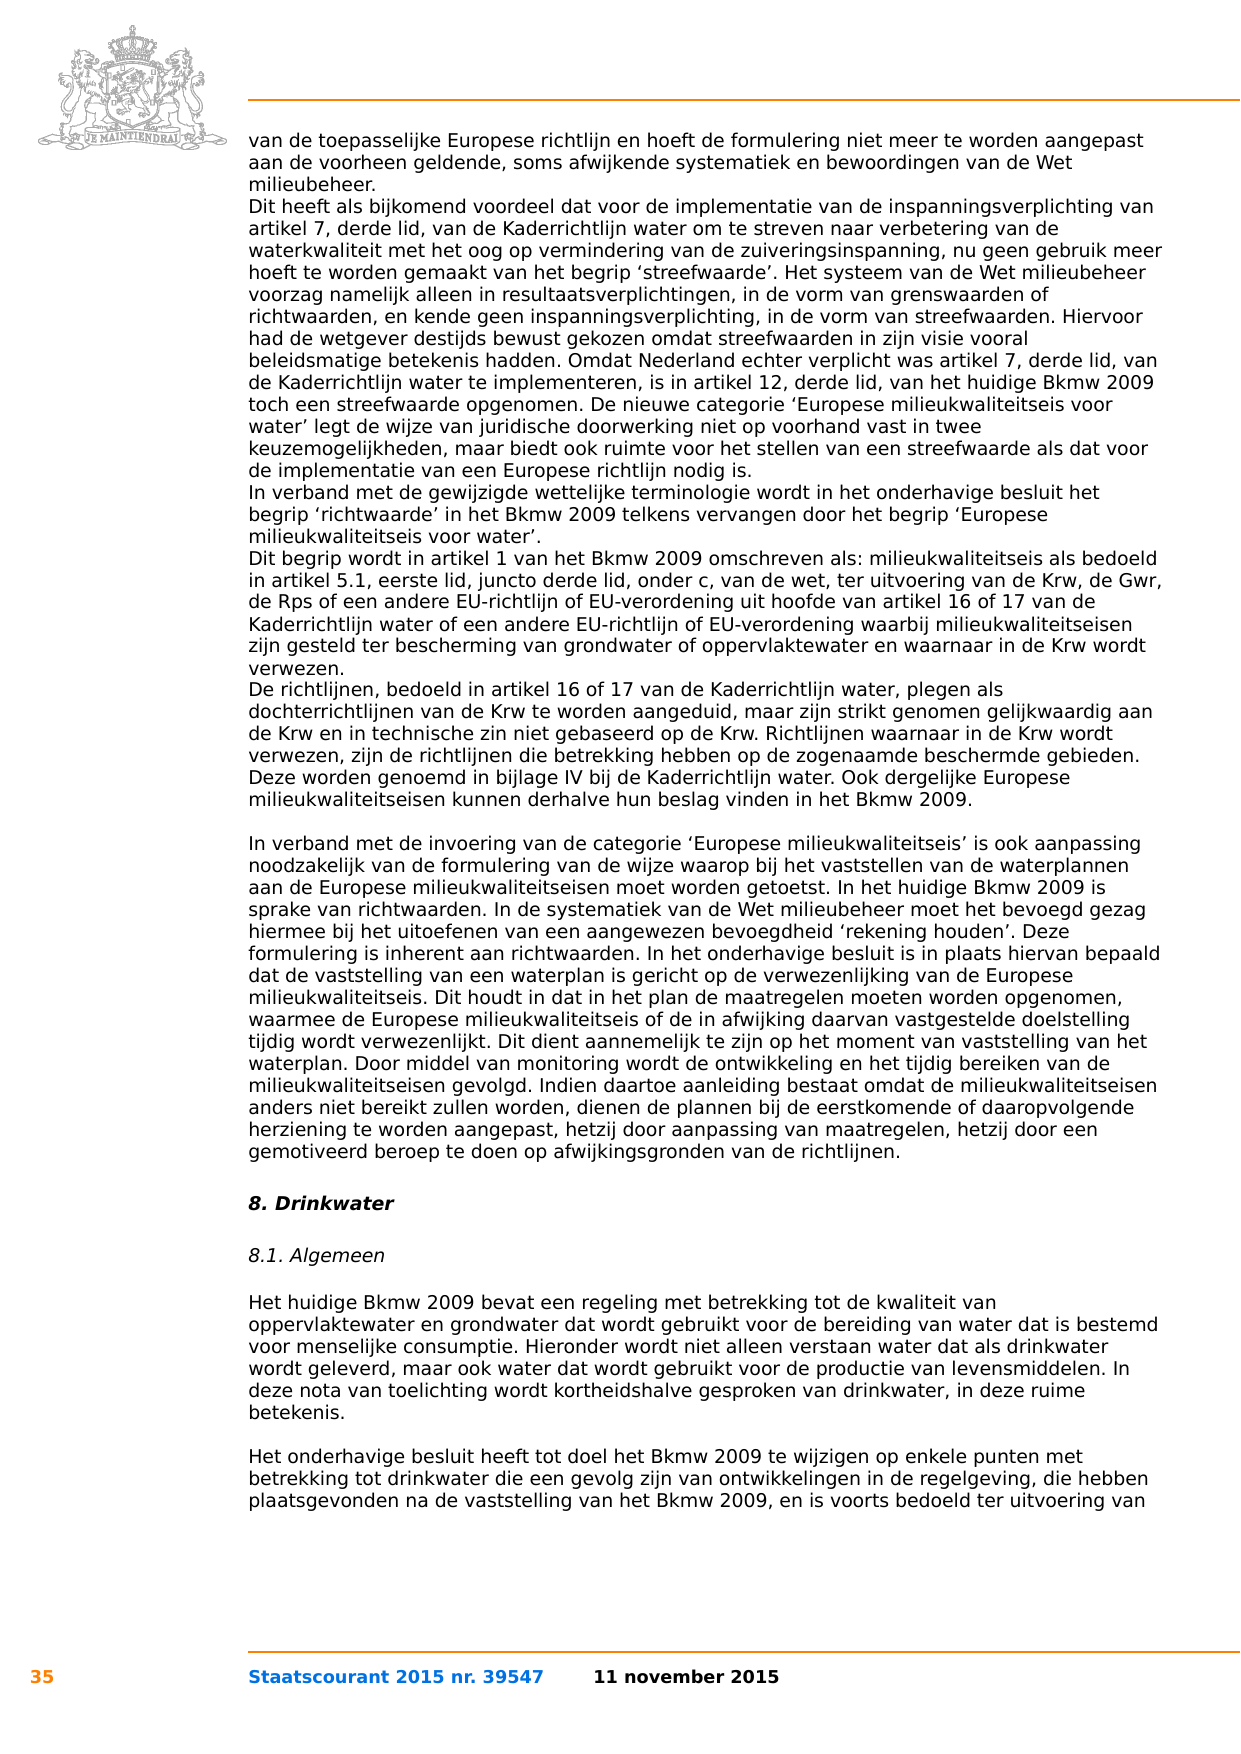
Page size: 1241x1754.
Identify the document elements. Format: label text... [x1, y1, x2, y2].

text In verband met de invoering van de categorie ‘Europese milieukwaliteitseis’ is ook aanpassing noodzakelijk van de formulering van de wijze waarop bij het vaststellen van de waterplannen aan de Europese milieukwaliteitseisen moet worden getoetst. In het huidige Bkmw 2009 is sprake van richtwaarden. In de systematiek van de Wet milieubeheer moet het bevoegd gezag hiermee bij het uitoefenen van een aangewezen bevoegdheid ‘rekening houden’. Deze formulering is inherent aan richtwaarden. In het onderhavige besluit is in plaats hiervan bepaald dat de vaststelling van een waterplan is gericht op de verwezenlijking van de Europese milieukwaliteitseis. Dit houdt in dat in het plan de maatregelen moeten worden opgenomen, waarmee de Europese milieukwaliteitseis of de in afwijking daarvan vastgestelde doelstelling tijdig wordt verwezenlijkt. Dit dient aannemelijk te zijn op het moment van vaststelling van het waterplan. Door middel van monitoring wordt de ontwikkeling en het tijdig bereiken van de milieukwaliteitseisen gevolgd. Indien daartoe aanleiding bestaat omdat de milieukwaliteitseisen anders niet bereikt zullen worden, dienen de plannen bij de eerstkomende of daaropvolgende herziening te worden aangepast, hetzij door aanpassing van maatregelen, hetzij door een gemotiveerd beroep te doen op afwijkingsgronden van de richtlijnen. [248, 833, 1163, 1163]
text Het onderhavige besluit heeft tot doel het Bkmw 2009 te wijzigen op enkele punten met betrekking tot drinkwater die een gevolg zijn van ontwikkelingen in de regelgeving, die hebben plaatsgevonden na de vaststelling van het Bkmw 2009, en is voorts bedoeld ter uitvoering van [248, 1446, 1163, 1511]
text Dit begrip wordt in artikel 1 van het Bkmw 2009 omschreven als: milieukwaliteitseis als bedoeld in artikel 5.1, eerste lid, juncto derde lid, onder c, van de wet, ter uitvoering van de Krw, de Gwr, de Rps of een andere EU-richtlijn of EU-verordening uit hoofde van artikel 16 of 17 van de Kaderrichtlijn water of een andere EU-richtlijn of EU-verordening waarbij milieukwaliteitseisen zijn gesteld ter bescherming van grondwater of oppervlaktewater en waarnaar in de Krw wordt verwezen. [248, 547, 1163, 679]
text Het huidige Bkmw 2009 bevat een regeling met betrekking tot de kwaliteit van oppervlaktewater en grondwater dat wordt gebruikt voor de bereiding van water dat is bestemd voor menselijke consumptie. Hieronder wordt niet alleen verstaan water dat als drinkwater wordt geleverd, maar ook water dat wordt gebruikt voor de productie van levensmiddelen. In deze nota van toelichting wordt kortheidshalve gesproken van drinkwater, in deze ruime betekenis. [248, 1292, 1163, 1424]
subtitle 8. Drinkwater [248, 1193, 1163, 1215]
text De richtlijnen, bedoeld in artikel 16 of 17 van de Kaderrichtlijn water, plegen als dochterrichtlijnen van de Krw te worden aangeduid, maar zijn strikt genomen gelijkwaardig aan de Krw en in technische zin niet gebaseerd op de Krw. Richtlijnen waarnaar in de Krw wordt verwezen, zijn de richtlijnen die betrekking hebben op de zogenaamde beschermde gebieden. Deze worden genoemd in bijlage IV bij de Kaderrichtlijn water. Ook dergelijke Europese milieukwaliteitseisen kunnen derhalve hun beslag vinden in het Bkmw 2009. [248, 679, 1163, 811]
subtitle 8.1. Algemeen [248, 1245, 1163, 1267]
text Dit heeft als bijkomend voordeel dat voor de implementatie van de inspanningsverplichting van artikel 7, derde lid, van de Kaderrichtlijn water om te streven naar verbetering van de waterkwaliteit met het oog op vermindering van de zuiveringsinspanning, nu geen gebruik meer hoeft te worden gemaakt van het begrip ‘streefwaarde’. Het systeem van de Wet milieubeheer voorzag namelijk alleen in resultaatsverplichtingen, in de vorm van grenswaarden of richtwaarden, en kende geen inspanningsverplichting, in de vorm van streefwaarden. Hiervoor had de wetgever destijds bewust gekozen omdat streefwaarden in zijn visie vooral beleidsmatige betekenis hadden. Omdat Nederland echter verplicht was artikel 7, derde lid, van de Kaderrichtlijn water te implementeren, is in artikel 12, derde lid, van het huidige Bkmw 2009 toch een streefwaarde opgenomen. De nieuwe categorie ‘Europese milieukwaliteitseis voor water’ legt de wijze van juridische doorwerking niet op voorhand vast in twee keuzemogelijkheden, maar biedt ook ruimte voor het stellen van een streefwaarde als dat voor de implementatie van een Europese richtlijn nodig is. [248, 196, 1163, 482]
text In verband met de gewijzigde wettelijke terminologie wordt in het onderhavige besluit het begrip ‘richtwaarde’ in het Bkmw 2009 telkens vervangen door het begrip ‘Europese milieukwaliteitseis voor water’. [248, 482, 1163, 547]
picture [38, 25, 227, 150]
text van de toepasselijke Europese richtlijn en hoeft de formulering niet meer te worden aangepast aan de voorheen geldende, soms afwijkende systematiek en bewoordingen van de Wet milieubeheer. [248, 130, 1163, 196]
